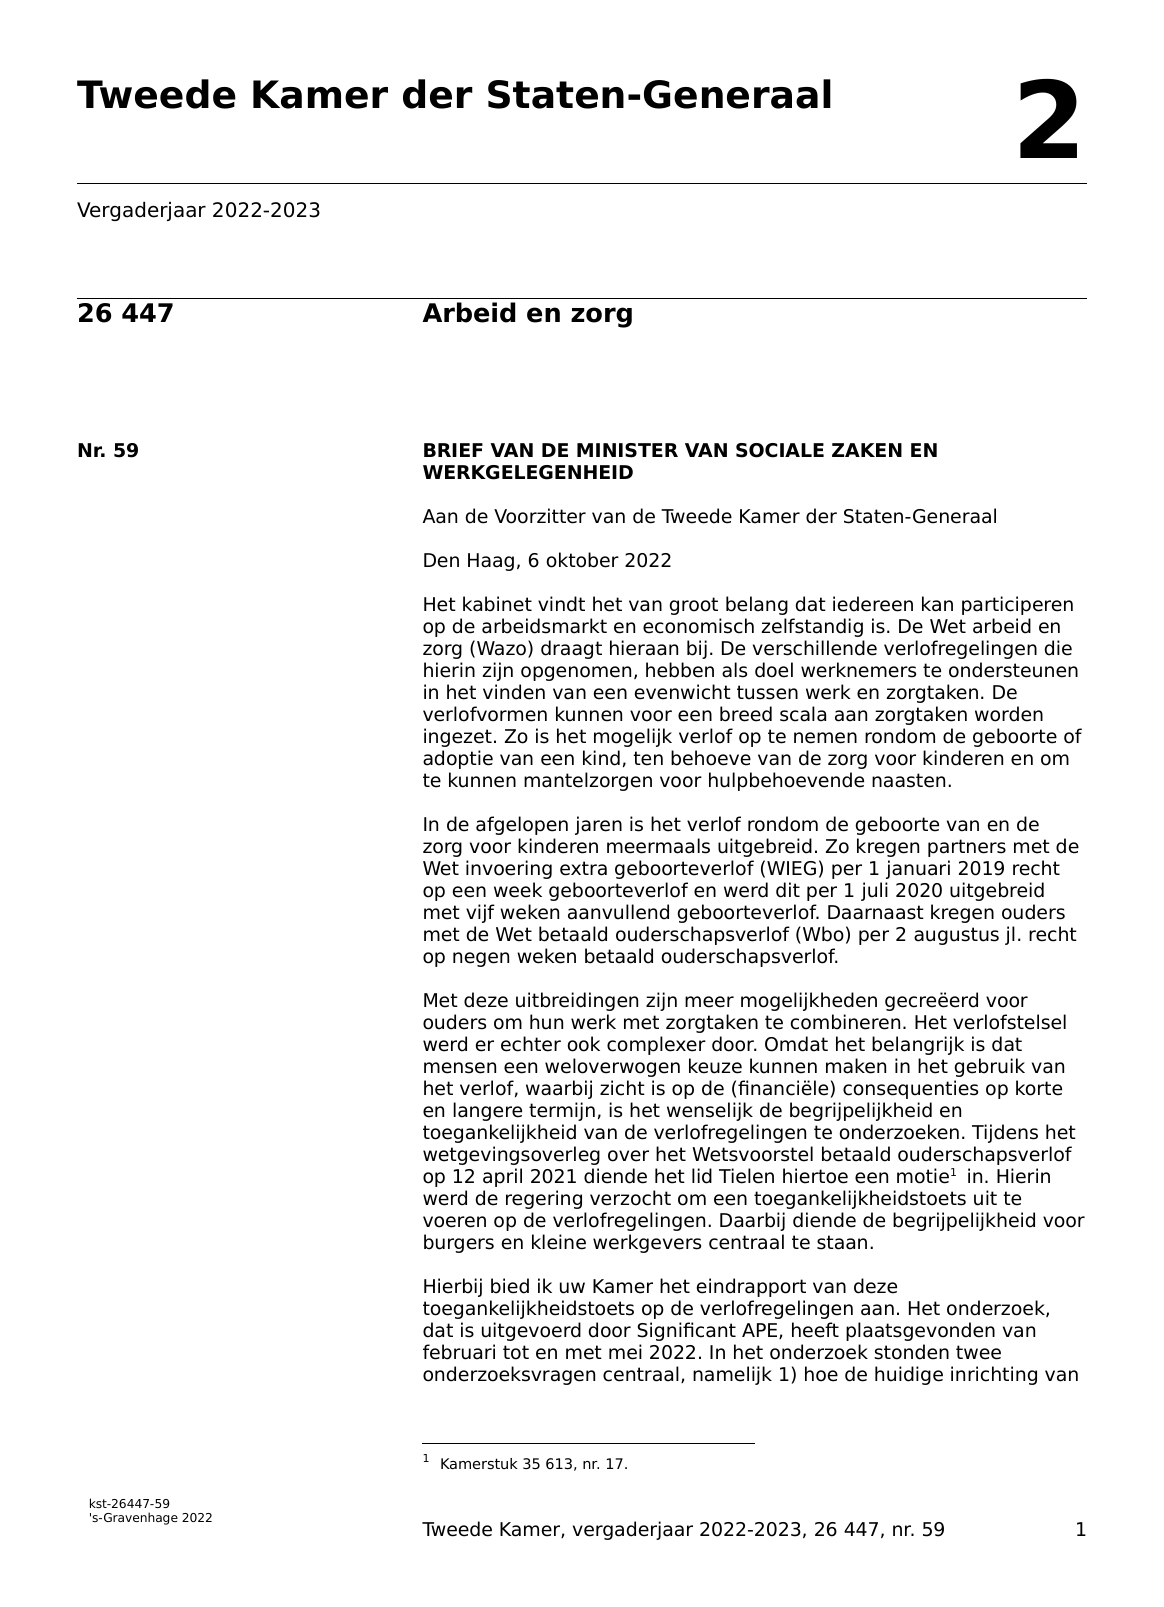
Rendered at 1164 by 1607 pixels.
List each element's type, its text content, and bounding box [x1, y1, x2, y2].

text 's-Gravenhage 2022 [88, 1511, 323, 1525]
table_header Tweede Kamer der Staten-Generaal [77, 59, 886, 183]
text Het kabinet vindt het van groot belang dat iedereen kan participeren op de arbeidsmarkt en economisch zelfstandig is. De Wet arbeid en zorg (Wazo) draagt hieraan bij. De verschillende verlofregelingen die hierin zijn opgenomen, hebben als doel werknemers te ondersteunen in het vinden van een evenwicht tussen werk en zorgtaken. De verlofvormen kunnen voor een breed scala aan zorgtaken worden ingezet. Zo is het mogelijk verlof op te nemen rondom de geboorte of adoptie van een kind, ten behoeve van de zorg voor kinderen en om te kunnen mantelzorgen voor hulpbehoevende naasten. [422, 594, 1087, 792]
text kst-26447-59 [88, 1497, 323, 1511]
subtitle 26 447 Arbeid en zorg [77, 299, 1087, 329]
table_header 2 [886, 59, 1087, 183]
text Aan de Voorzitter van de Tweede Kamer der Staten-Generaal [422, 506, 1087, 528]
subtitle Nr. 59 BRIEF VAN DE MINISTER VAN SOCIALE ZAKEN EN WERKGELEGENHEID [77, 440, 1087, 484]
text Hierbij bied ik uw Kamer het eindrapport van deze toegankelijkheidstoets op de verlofregelingen aan. Het onderzoek, dat is uitgevoerd door Significant APE, heeft plaatsgevonden van februari tot en met mei 2022. In het onderzoek stonden twee onderzoeksvragen centraal, namelijk 1) hoe de huidige inrichting van [422, 1276, 1087, 1386]
text In de afgelopen jaren is het verlof rondom de geboorte van en de zorg voor kinderen meermaals uitgebreid. Zo kregen partners met de Wet invoering extra geboorteverlof (WIEG) per 1 januari 2019 recht op een week geboorteverlof en werd dit per 1 juli 2020 uitgebreid met vijf weken aanvullend geboorteverlof. Daarnaast kregen ouders met de Wet betaald ouderschapsverlof (Wbo) per 2 augustus jl. recht op negen weken betaald ouderschapsverlof. [422, 814, 1087, 968]
text Den Haag, 6 oktober 2022 [422, 550, 1087, 572]
table_cell Vergaderjaar 2022-2023 [77, 184, 1087, 298]
text Met deze uitbreidingen zijn meer mogelijkheden gecreëerd voor ouders om hun werk met zorgtaken te combineren. Het verlofstelsel werd er echter ook complexer door. Omdat het belangrijk is dat mensen een weloverwogen keuze kunnen maken in het gebruik van het verlof, waarbij zicht is op de (financiële) consequenties op korte en langere termijn, is het wenselijk de begrijpelijkheid en toegankelijkheid van de verlofregelingen te onderzoeken. Tijdens het wetgevingsoverleg over het Wetsvoorstel betaald ouderschapsverlof op 12 april 2021 diende het lid Tielen hiertoe een motie in. Hierin werd de regering verzocht om een toegankelijkheidstoets uit te voeren op de verlofregelingen. Daarbij diende de begrijpelijkheid voor burgers en kleine werkgevers centraal te staan. [422, 990, 1087, 1254]
text Kamerstuk 35 613, nr. 17. [422, 1452, 1087, 1474]
